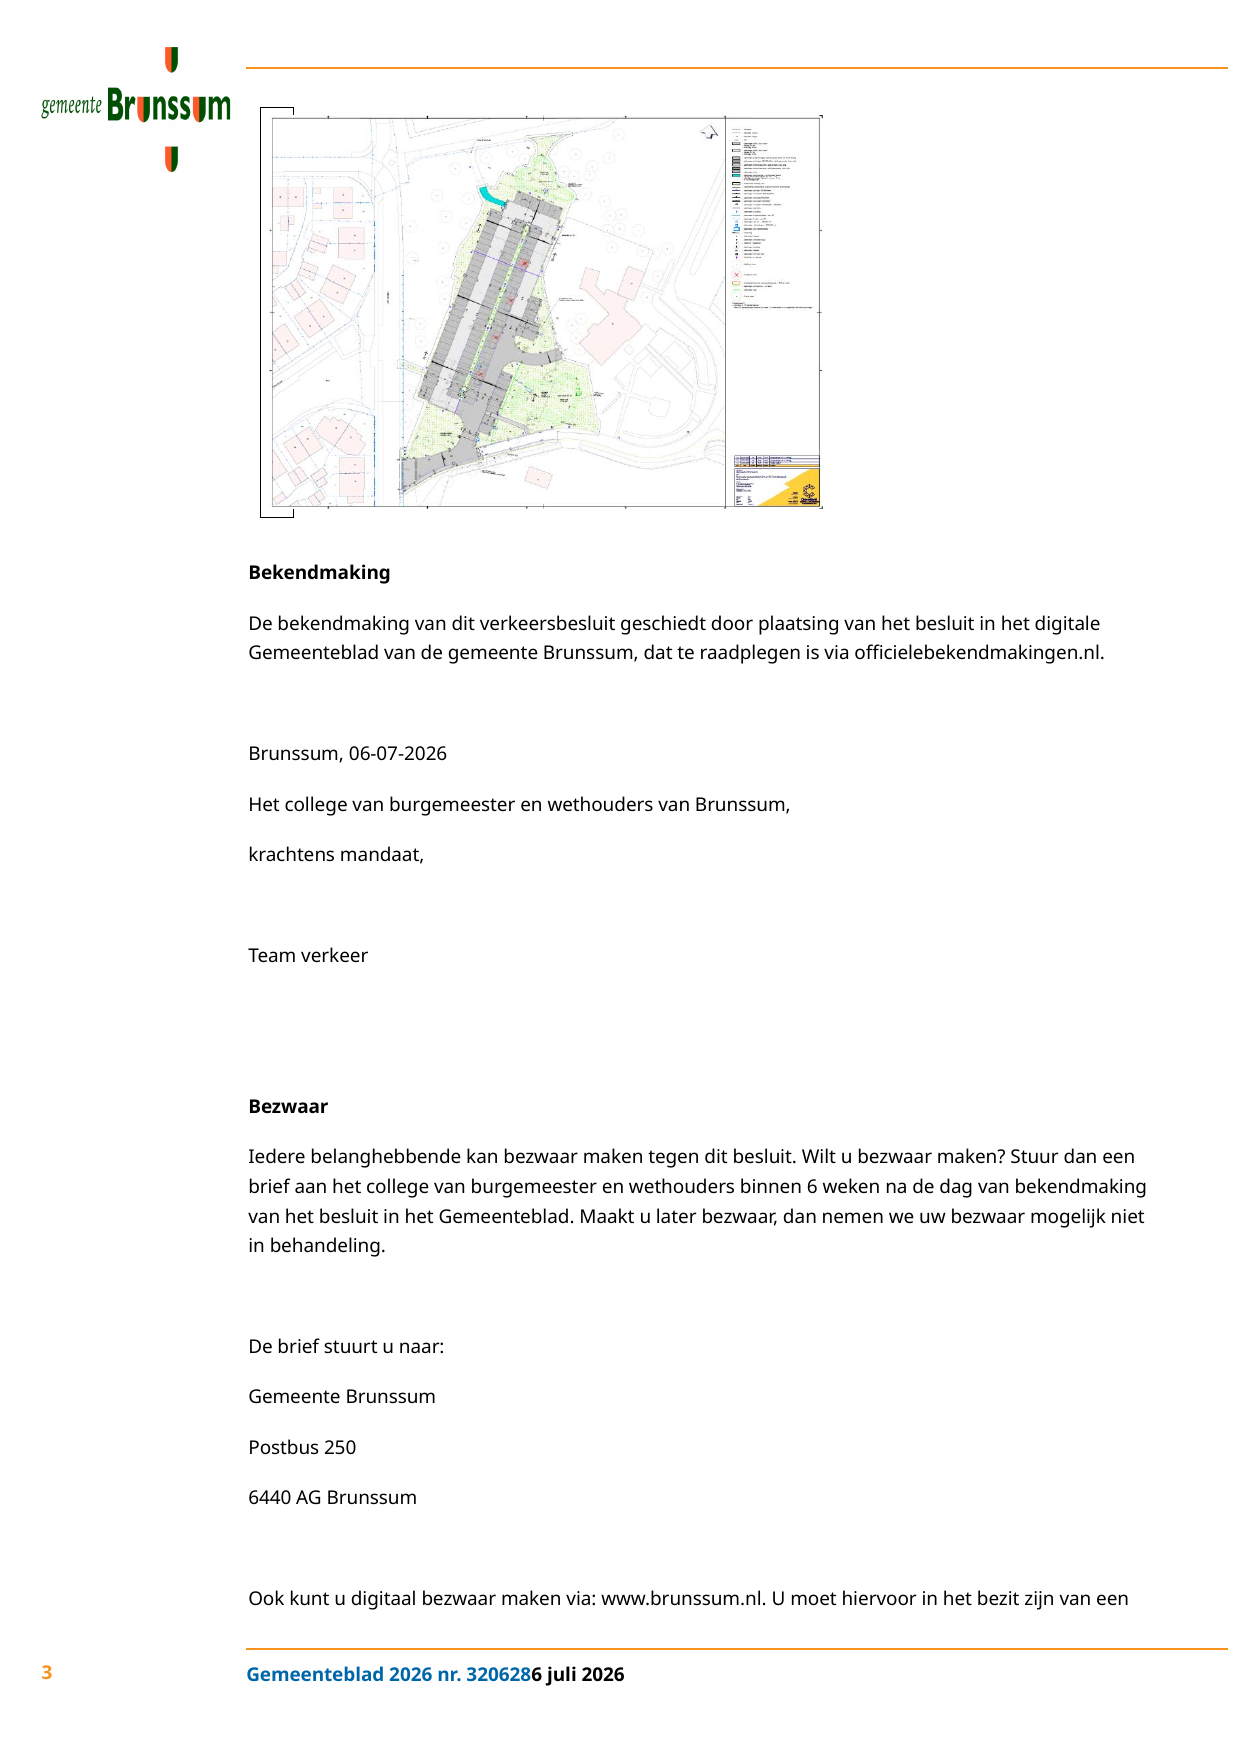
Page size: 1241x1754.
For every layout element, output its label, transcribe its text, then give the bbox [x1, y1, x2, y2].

picture [268, 115, 823, 509]
picture [41, 47, 231, 172]
text De brief stuurt u naar: [248, 1333, 1152, 1359]
text krachtens mandaat, [248, 841, 1152, 867]
text Ook kunt u digitaal bezwaar maken via: www.brunssum.nl. U moet hiervoor in het bezit zijn van een [248, 1585, 1152, 1611]
text Brunssum, 06-07-2026 [248, 740, 1152, 766]
text Bezwaar [248, 1093, 1152, 1119]
text 6440 AG Brunssum [248, 1484, 1152, 1510]
text Iedere belanghebbende kan bezwaar maken tegen dit besluit. Wilt u bezwaar maken? Stuur dan een brief aan het college van burgemeester en wethouders binnen 6 weken na de dag van bekendmaking van het besluit in het Gemeenteblad. Maakt u later bezwaar, dan nemen we uw bezwaar mogelijk niet in behandeling. [248, 1144, 1152, 1258]
text Bekendmaking [248, 559, 1152, 585]
text Postbus 250 [248, 1434, 1152, 1460]
text Team verkeer [248, 942, 1152, 968]
text De bekendmaking van dit verkeersbesluit geschiedt door plaatsing van het besluit in het digitale Gemeenteblad van de gemeente Brunssum, dat te raadplegen is via officielebekendmakingen.nl. [248, 610, 1152, 665]
text Gemeente Brunssum [248, 1384, 1152, 1409]
text Het college van burgemeester en wethouders van Brunssum, [248, 791, 1152, 816]
